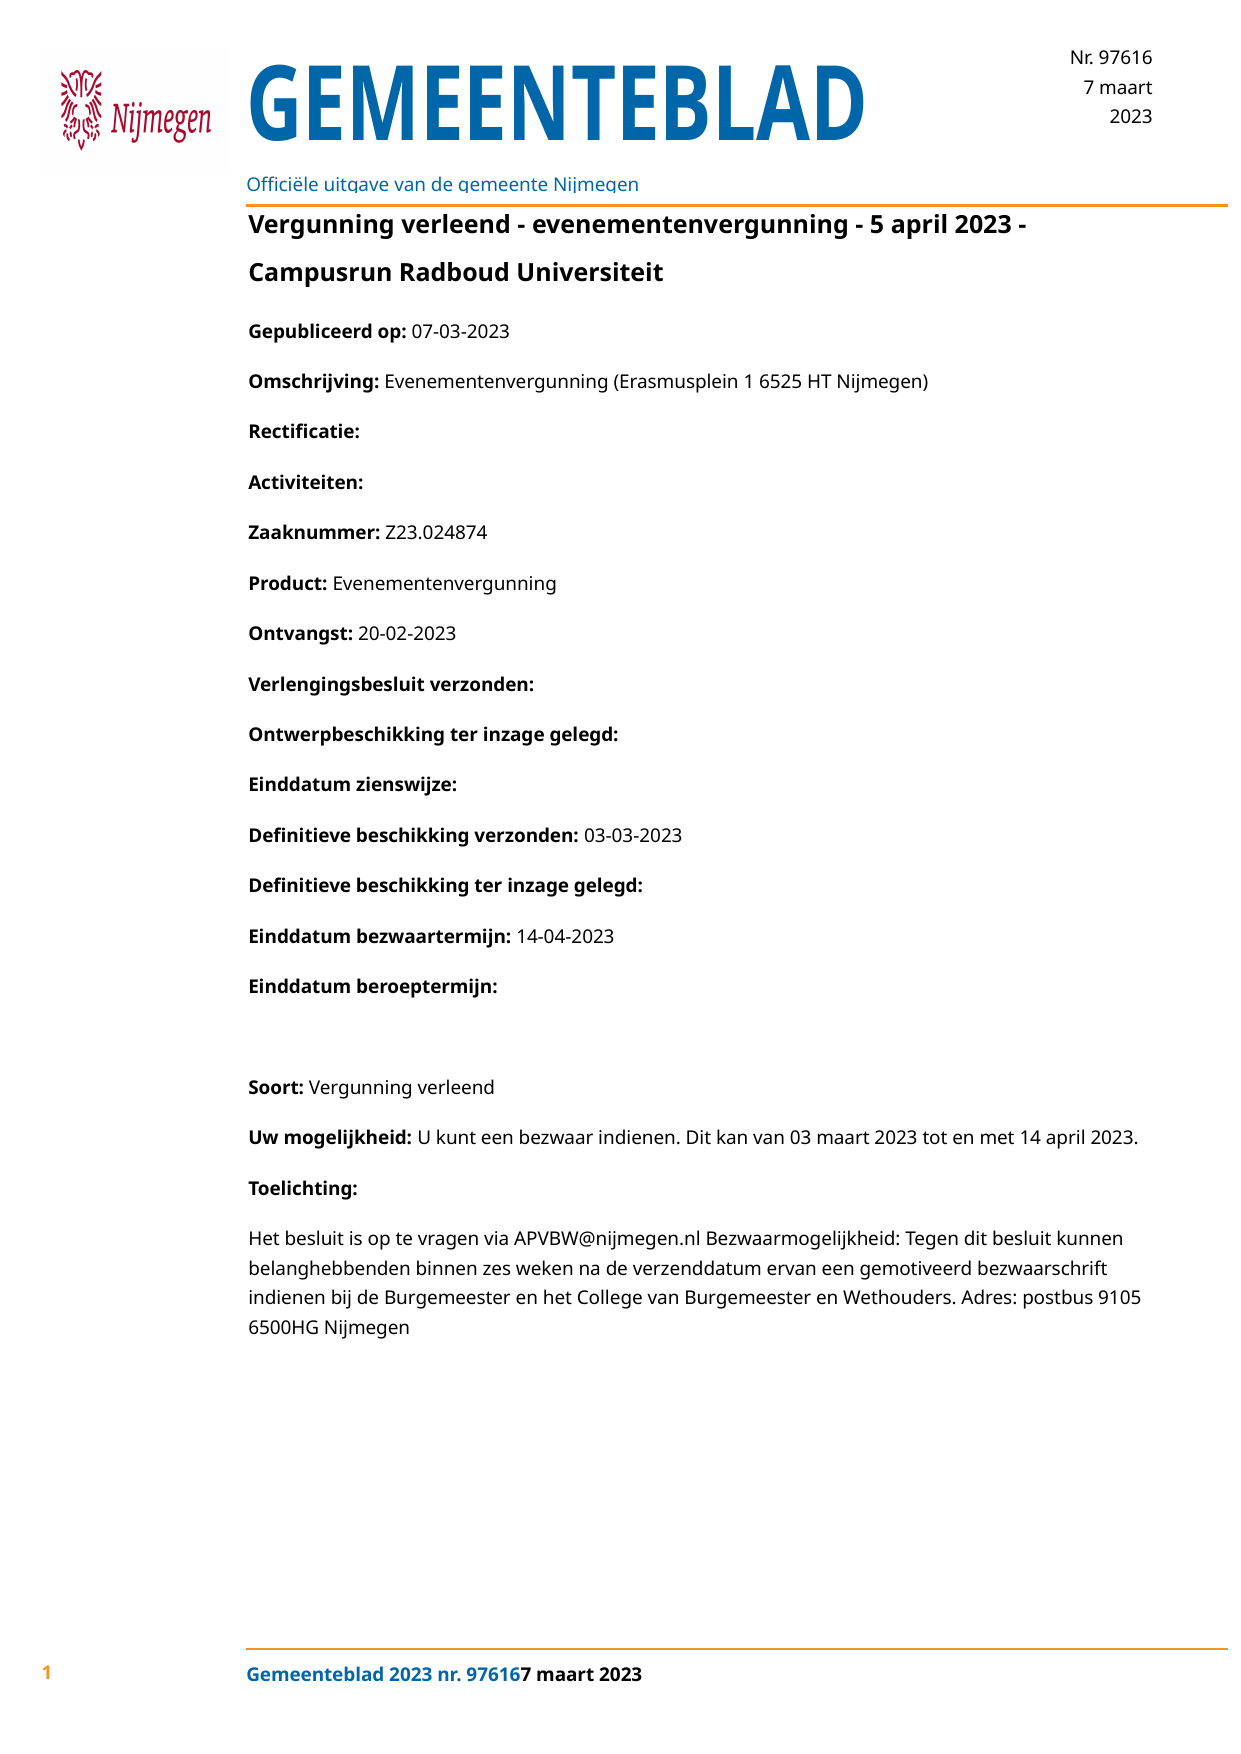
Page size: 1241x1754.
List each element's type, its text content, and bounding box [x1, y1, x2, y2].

text Uw mogelijkheid: U kunt een bezwaar indienen. Dit kan van 03 maart 2023 tot en met 14 april 2023. [248, 1124, 1152, 1150]
text Omschrijving: Evenementenvergunning (Erasmusplein 1 6525 HT Nijmegen) [248, 368, 1152, 394]
picture [41, 47, 231, 172]
text Einddatum bezwaartermijn: 14-04-2023 [248, 923, 1152, 949]
text Rectificatie: [248, 419, 1152, 444]
text Einddatum beroeptermijn: [248, 973, 1152, 999]
text Verlengingsbesluit verzonden: [248, 671, 1152, 697]
text Activiteiten: [248, 469, 1152, 495]
text Toelichting: [248, 1175, 1152, 1201]
text Einddatum zienswijze: [248, 772, 1152, 797]
text Soort: Vergunning verleend [248, 1074, 1152, 1100]
text Vergunning verleend - evenementenvergunning - 5 april 2023 - Campusrun Radboud Universiteit [248, 207, 1152, 288]
text Definitieve beschikking ter inzage gelegd: [248, 872, 1152, 898]
text Definitieve beschikking verzonden: 03-03-2023 [248, 822, 1152, 848]
text Ontwerpbeschikking ter inzage gelegd: [248, 721, 1152, 747]
text Gepubliceerd op: 07-03-2023 [248, 318, 1152, 344]
text Zaaknummer: Z23.024874 [248, 519, 1152, 545]
text Product: Evenementenvergunning [248, 570, 1152, 596]
text Het besluit is op te vragen via APVBW@nijmegen.nl Bezwaarmogelijkheid: Tegen dit besluit kunnen belanghebbenden binnen zes weken na de verzenddatum ervan een gemotiveerd bezwaarschrift indienen bij de Burgemeester en het College van Burgemeester en Wethouders. Adres: postbus 9105 6500HG Nijmegen [248, 1225, 1152, 1340]
text Ontvangst: 20-02-2023 [248, 620, 1152, 646]
